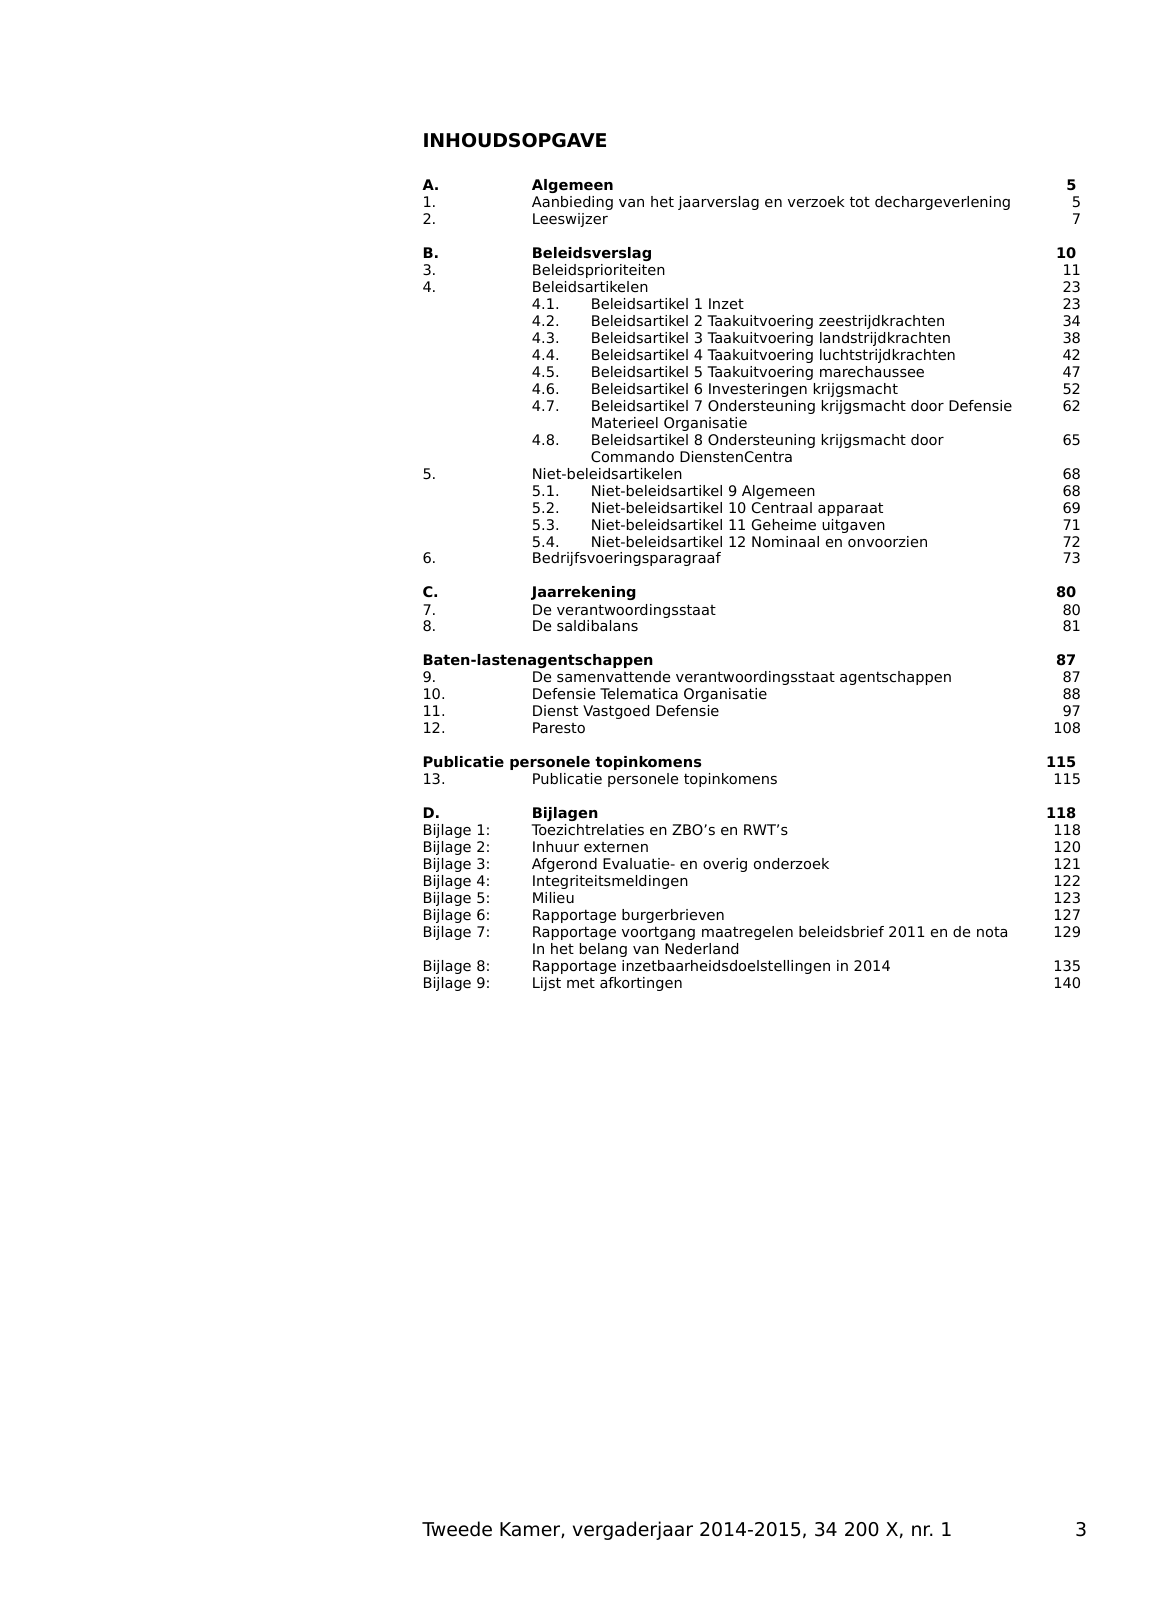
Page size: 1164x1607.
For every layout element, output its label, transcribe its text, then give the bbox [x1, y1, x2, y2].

table_cell [585, 635, 1028, 652]
table_cell 68 [1028, 466, 1087, 482]
table_cell De verantwoordingsstaat [526, 601, 1028, 618]
table_cell 5.4. [526, 534, 585, 550]
table_cell 47 [1028, 364, 1087, 381]
table_cell 42 [1028, 347, 1087, 364]
table_cell D. [422, 805, 526, 822]
table_cell De saldibalans [526, 618, 1028, 635]
table_cell Beleidsartikel 1 Inzet [585, 296, 1028, 313]
table_cell 4.6. [526, 381, 585, 398]
table_cell 4. [422, 279, 526, 296]
table_cell [526, 737, 585, 754]
table_cell Paresto [526, 720, 1028, 737]
table_cell Rapportage inzetbaarheidsdoelstellingen in 2014 [526, 958, 1028, 975]
table_cell 81 [1028, 618, 1087, 635]
table_cell Beleidsverslag [526, 245, 1028, 262]
table_cell 5. [422, 466, 526, 482]
table_cell Beleidsartikel 2 Taakuitvoering zeestrijdkrachten [585, 313, 1028, 330]
table_cell [422, 788, 526, 805]
table_cell [585, 228, 1028, 245]
table_cell 121 [1028, 856, 1087, 873]
table_cell [1028, 568, 1087, 584]
table_cell Niet-beleidsartikel 9 Algemeen [585, 483, 1028, 499]
table_cell 7 [1028, 211, 1087, 228]
table_cell Beleidsartikel 3 Taakuitvoering landstrijdkrachten [585, 330, 1028, 347]
table_cell Dienst Vastgoed Defensie [526, 703, 1028, 720]
table_cell 123 [1028, 890, 1087, 907]
table_cell Baten-lastenagentschappen [422, 652, 1028, 669]
table_cell 4.2. [526, 313, 585, 330]
table_cell [422, 364, 526, 381]
table_cell 87 [1028, 652, 1087, 669]
table_cell Publicatie personele topinkomens [422, 754, 1028, 771]
table_cell Leeswijzer [526, 211, 1028, 228]
table_cell 23 [1028, 279, 1087, 296]
table_cell [585, 788, 1028, 805]
table_cell [585, 568, 1028, 584]
table_cell 5 [1028, 194, 1087, 211]
table_cell C. [422, 584, 526, 601]
table_cell 12. [422, 720, 526, 737]
table_cell Bijlage 1: [422, 822, 526, 839]
table_cell 69 [1028, 500, 1087, 516]
table_cell [526, 228, 585, 245]
table_cell [422, 228, 526, 245]
table_cell 38 [1028, 330, 1087, 347]
table_cell Niet-beleidsartikel 10 Centraal apparaat [585, 500, 1028, 516]
table_cell Beleidsartikel 6 Investeringen krijgsmacht [585, 381, 1028, 398]
table_cell 140 [1028, 975, 1087, 992]
table_cell [422, 568, 526, 584]
table_cell [422, 737, 526, 754]
table_cell Integriteitsmeldingen [526, 873, 1028, 890]
table_cell [422, 330, 526, 347]
table_cell Beleidsartikel 7 Ondersteuning krijgsmacht door Defensie Materieel Organisatie [585, 398, 1028, 432]
table_cell 127 [1028, 907, 1087, 924]
table_cell 4.3. [526, 330, 585, 347]
table_cell 10 [1028, 245, 1087, 262]
table_cell Bijlage 8: [422, 958, 526, 975]
table_cell 5.2. [526, 500, 585, 516]
table_cell Aanbieding van het jaarverslag en verzoek tot dechargeverlening [526, 194, 1028, 211]
table_cell Niet-beleidsartikelen [526, 466, 1028, 482]
table_cell Beleidsprioriteiten [526, 262, 1028, 279]
table_cell 73 [1028, 550, 1087, 567]
table_header 5 [1028, 177, 1087, 194]
table_cell 4.8. [526, 432, 585, 466]
subtitle INHOUDSOPGAVE [422, 130, 1087, 152]
table_cell 3. [422, 262, 526, 279]
table_cell [526, 788, 585, 805]
table_cell [422, 313, 526, 330]
table_cell 5.1. [526, 483, 585, 499]
table_cell [1028, 737, 1087, 754]
table_cell Milieu [526, 890, 1028, 907]
table_cell Beleidsartikel 4 Taakuitvoering luchtstrijdkrachten [585, 347, 1028, 364]
table_cell 80 [1028, 584, 1087, 601]
table_cell Beleidsartikelen [526, 279, 1028, 296]
table_cell 7. [422, 601, 526, 618]
table_cell De samenvattende verantwoordingsstaat agentschappen [526, 669, 1028, 686]
table_cell [422, 398, 526, 432]
table_cell 115 [1028, 771, 1087, 788]
table_header Algemeen [526, 177, 1028, 194]
table_cell [1028, 788, 1087, 805]
table_cell Beleidsartikel 5 Taakuitvoering marechaussee [585, 364, 1028, 381]
table_cell 115 [1028, 754, 1087, 771]
table_cell 122 [1028, 873, 1087, 890]
table_cell [422, 635, 526, 652]
table_cell Rapportage burgerbrieven [526, 907, 1028, 924]
table_cell Bijlage 9: [422, 975, 526, 992]
table_cell 108 [1028, 720, 1087, 737]
table_cell 10. [422, 686, 526, 703]
table_cell [422, 500, 526, 516]
table_cell Rapportage voortgang maatregelen beleidsbrief 2011 en de nota In het belang van Nederland [526, 924, 1028, 958]
table_cell 129 [1028, 924, 1087, 958]
table_cell Bijlage 4: [422, 873, 526, 890]
table_cell Inhuur externen [526, 839, 1028, 856]
table_cell 87 [1028, 669, 1087, 686]
table_cell [422, 381, 526, 398]
table_cell Jaarrekening [526, 584, 1028, 601]
table_cell 23 [1028, 296, 1087, 313]
table_cell [1028, 635, 1087, 652]
table_cell [422, 483, 526, 499]
table_cell [422, 516, 526, 533]
table_cell 65 [1028, 432, 1087, 466]
table_cell 62 [1028, 398, 1087, 432]
table_cell Bijlage 3: [422, 856, 526, 873]
table_cell 13. [422, 771, 526, 788]
table_cell 118 [1028, 805, 1087, 822]
table_cell [422, 432, 526, 466]
table_cell Toezichtrelaties en ZBO’s en RWT’s [526, 822, 1028, 839]
table_cell [1028, 228, 1087, 245]
table_cell [422, 534, 526, 550]
table_cell [422, 347, 526, 364]
table_cell Niet-beleidsartikel 11 Geheime uitgaven [585, 516, 1028, 533]
table_cell 4.5. [526, 364, 585, 381]
table_cell Bedrijfsvoeringsparagraaf [526, 550, 1028, 567]
table_cell 120 [1028, 839, 1087, 856]
table_cell B. [422, 245, 526, 262]
table_cell 88 [1028, 686, 1087, 703]
table_cell Bijlage 7: [422, 924, 526, 958]
table_cell 97 [1028, 703, 1087, 720]
table_cell 34 [1028, 313, 1087, 330]
table_cell 8. [422, 618, 526, 635]
table_cell 71 [1028, 516, 1087, 533]
table_cell Beleidsartikel 8 Ondersteuning krijgsmacht door Commando DienstenCentra [585, 432, 1028, 466]
table_cell Publicatie personele topinkomens [526, 771, 1028, 788]
table_cell 4.1. [526, 296, 585, 313]
table_header A. [422, 177, 526, 194]
table_cell 6. [422, 550, 526, 567]
table_cell 9. [422, 669, 526, 686]
table_cell 72 [1028, 534, 1087, 550]
table_cell 80 [1028, 601, 1087, 618]
table_cell Niet-beleidsartikel 12 Nominaal en onvoorzien [585, 534, 1028, 550]
table_cell Bijlage 2: [422, 839, 526, 856]
table_cell Defensie Telematica Organisatie [526, 686, 1028, 703]
table_cell Lijst met afkortingen [526, 975, 1028, 992]
table_cell [526, 568, 585, 584]
table_cell 118 [1028, 822, 1087, 839]
table_cell 2. [422, 211, 526, 228]
table_cell 135 [1028, 958, 1087, 975]
table_cell 4.4. [526, 347, 585, 364]
table_cell [526, 635, 585, 652]
table_cell 4.7. [526, 398, 585, 432]
table_cell 52 [1028, 381, 1087, 398]
table_cell 11. [422, 703, 526, 720]
table_cell Bijlage 6: [422, 907, 526, 924]
table_cell [422, 296, 526, 313]
table_cell Bijlage 5: [422, 890, 526, 907]
table_cell 5.3. [526, 516, 585, 533]
table_cell 11 [1028, 262, 1087, 279]
table_cell Afgerond Evaluatie- en overig onderzoek [526, 856, 1028, 873]
table_cell 68 [1028, 483, 1087, 499]
table_cell Bijlagen [526, 805, 1028, 822]
table_cell [585, 737, 1028, 754]
table_cell 1. [422, 194, 526, 211]
